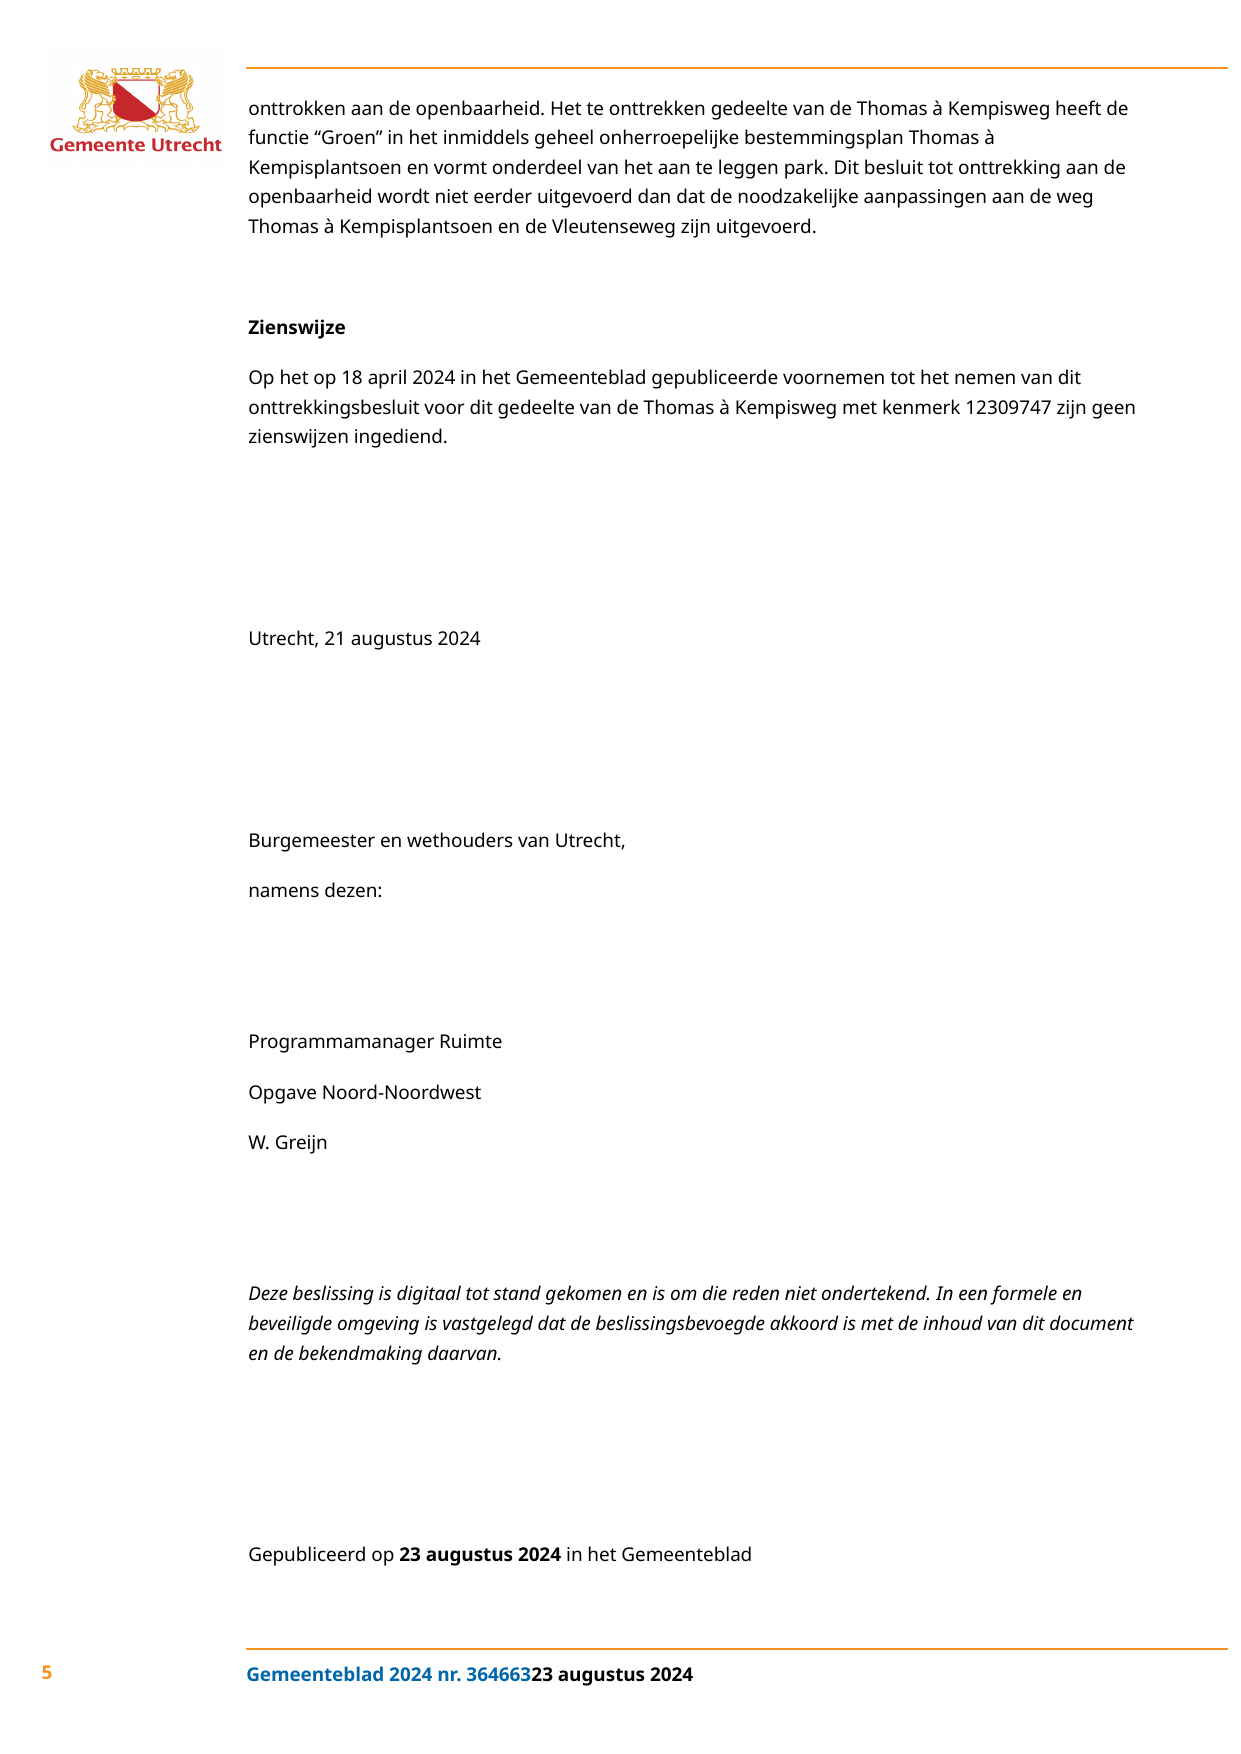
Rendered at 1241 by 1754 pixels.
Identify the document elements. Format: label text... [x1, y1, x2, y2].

text Op het op 18 april 2024 in het Gemeenteblad gepubliceerde voornemen tot het nemen van dit onttrekkingsbesluit voor dit gedeelte van de Thomas à Kempisweg met kenmerk 12309747 zijn geen zienswijzen ingediend. [248, 364, 1152, 449]
text Gepubliceerd op 23 augustus 2024 in het Gemeenteblad [248, 1541, 1152, 1567]
picture [41, 47, 231, 172]
text onttrokken aan de openbaarheid. Het te onttrekken gedeelte van de Thomas à Kempisweg heeft de functie “Groen” in het inmiddels geheel onherroepelijke bestemmingsplan Thomas à Kempisplantsoen en vormt onderdeel van het aan te leggen park. Dit besluit tot onttrekking aan de openbaarheid wordt niet eerder uitgevoerd dan dat de noodzakelijke aanpassingen aan de weg Thomas à Kempisplantsoen en de Vleutenseweg zijn uitgevoerd. [248, 95, 1152, 239]
text Burgemeester en wethouders van Utrecht, [248, 827, 1152, 853]
text Utrecht, 21 augustus 2024 [248, 625, 1152, 651]
text namens dezen: [248, 877, 1152, 903]
text Deze beslissing is digitaal tot stand gekomen en is om die reden niet ondertekend. In een formele en beveiligde omgeving is vastgelegd dat de beslissingsbevoegde akkoord is met de inhoud van dit document en de bekendmaking daarvan. [248, 1281, 1152, 1366]
text Opgave Noord-Noordwest [248, 1079, 1152, 1105]
text Zienswijze [248, 314, 1152, 340]
text W. Greijn [248, 1129, 1152, 1155]
text Programmamanager Ruimte [248, 1028, 1152, 1054]
